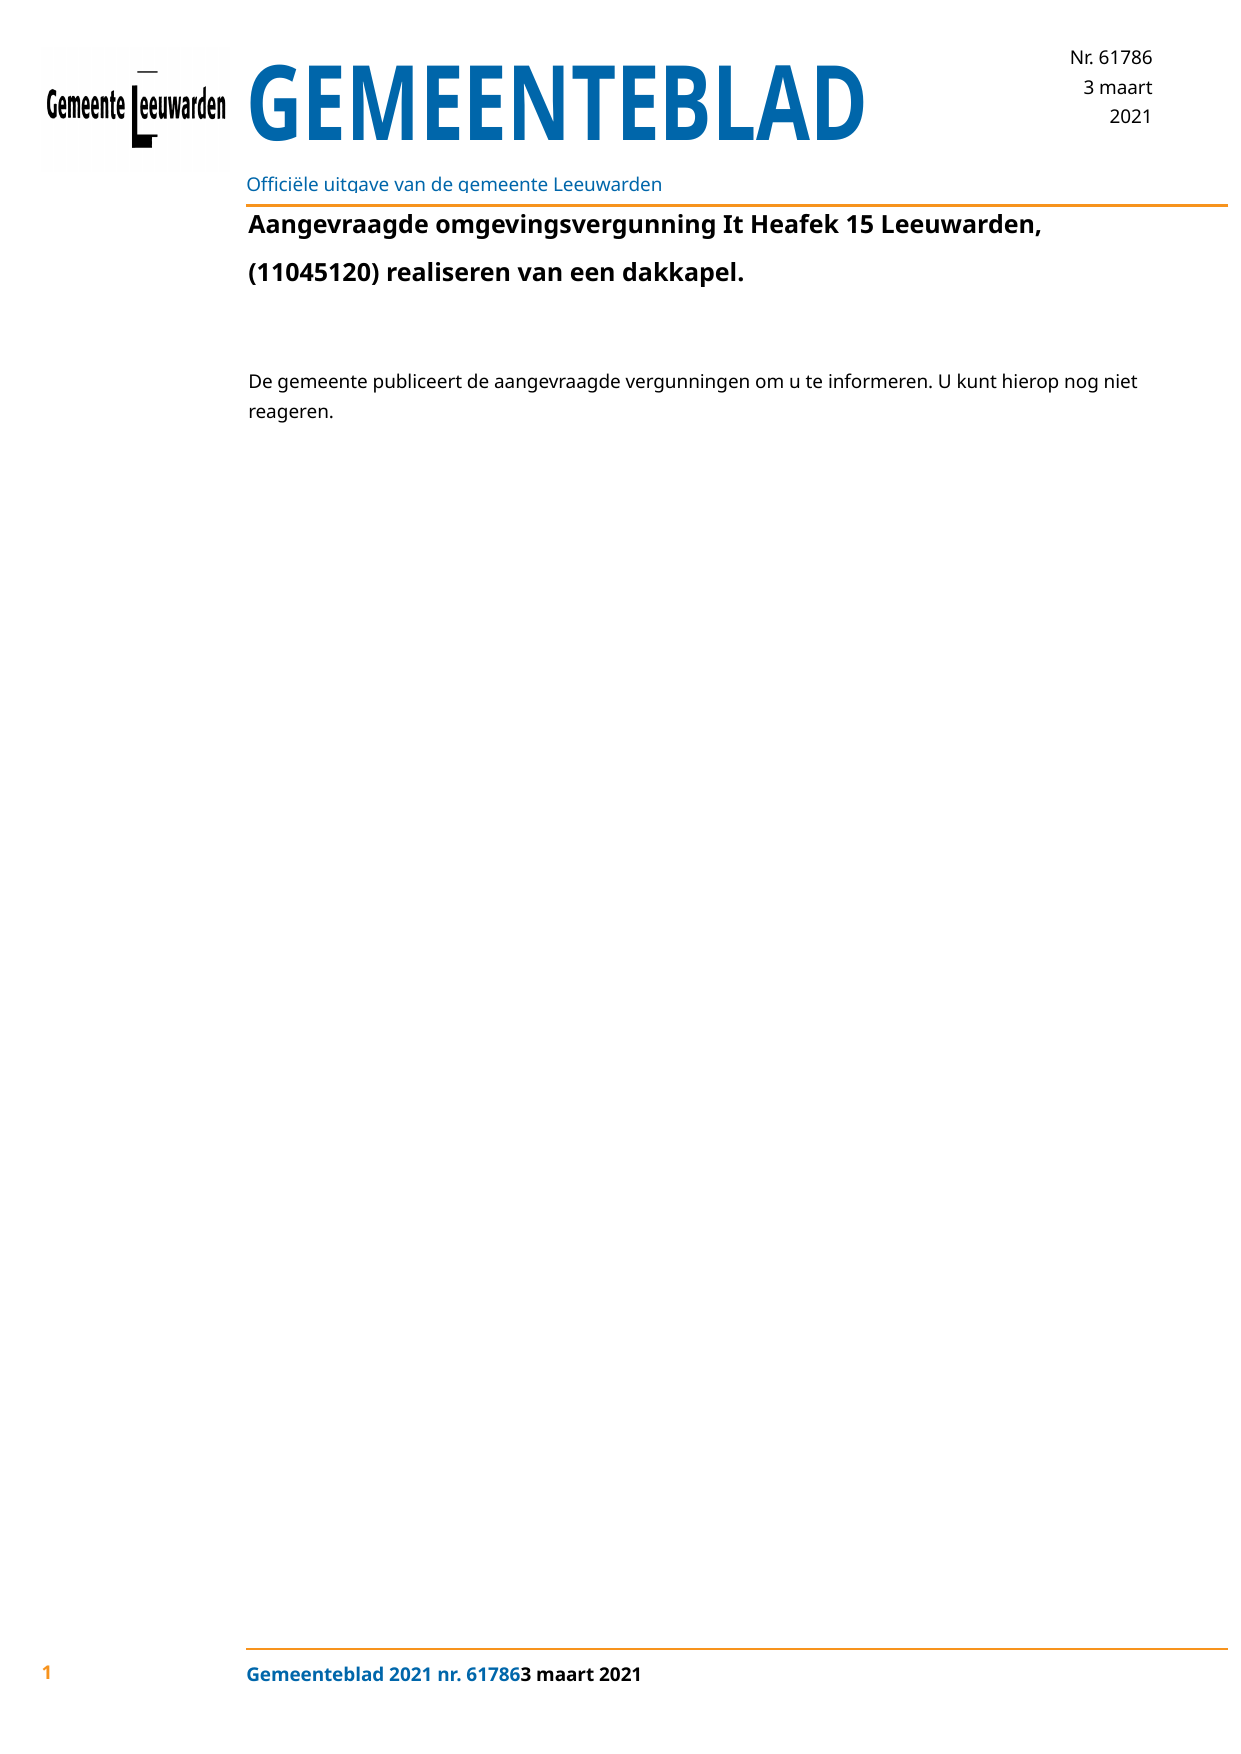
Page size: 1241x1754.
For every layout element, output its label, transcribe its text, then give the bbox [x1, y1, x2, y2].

picture [41, 47, 231, 172]
text Aangevraagde omgevingsvergunning It Heafek 15 Leeuwarden, (11045120) realiseren van een dakkapel. [248, 207, 1152, 288]
text De gemeente publiceert de aangevraagde vergunningen om u te informeren. U kunt hierop nog niet reageren. [248, 368, 1152, 424]
